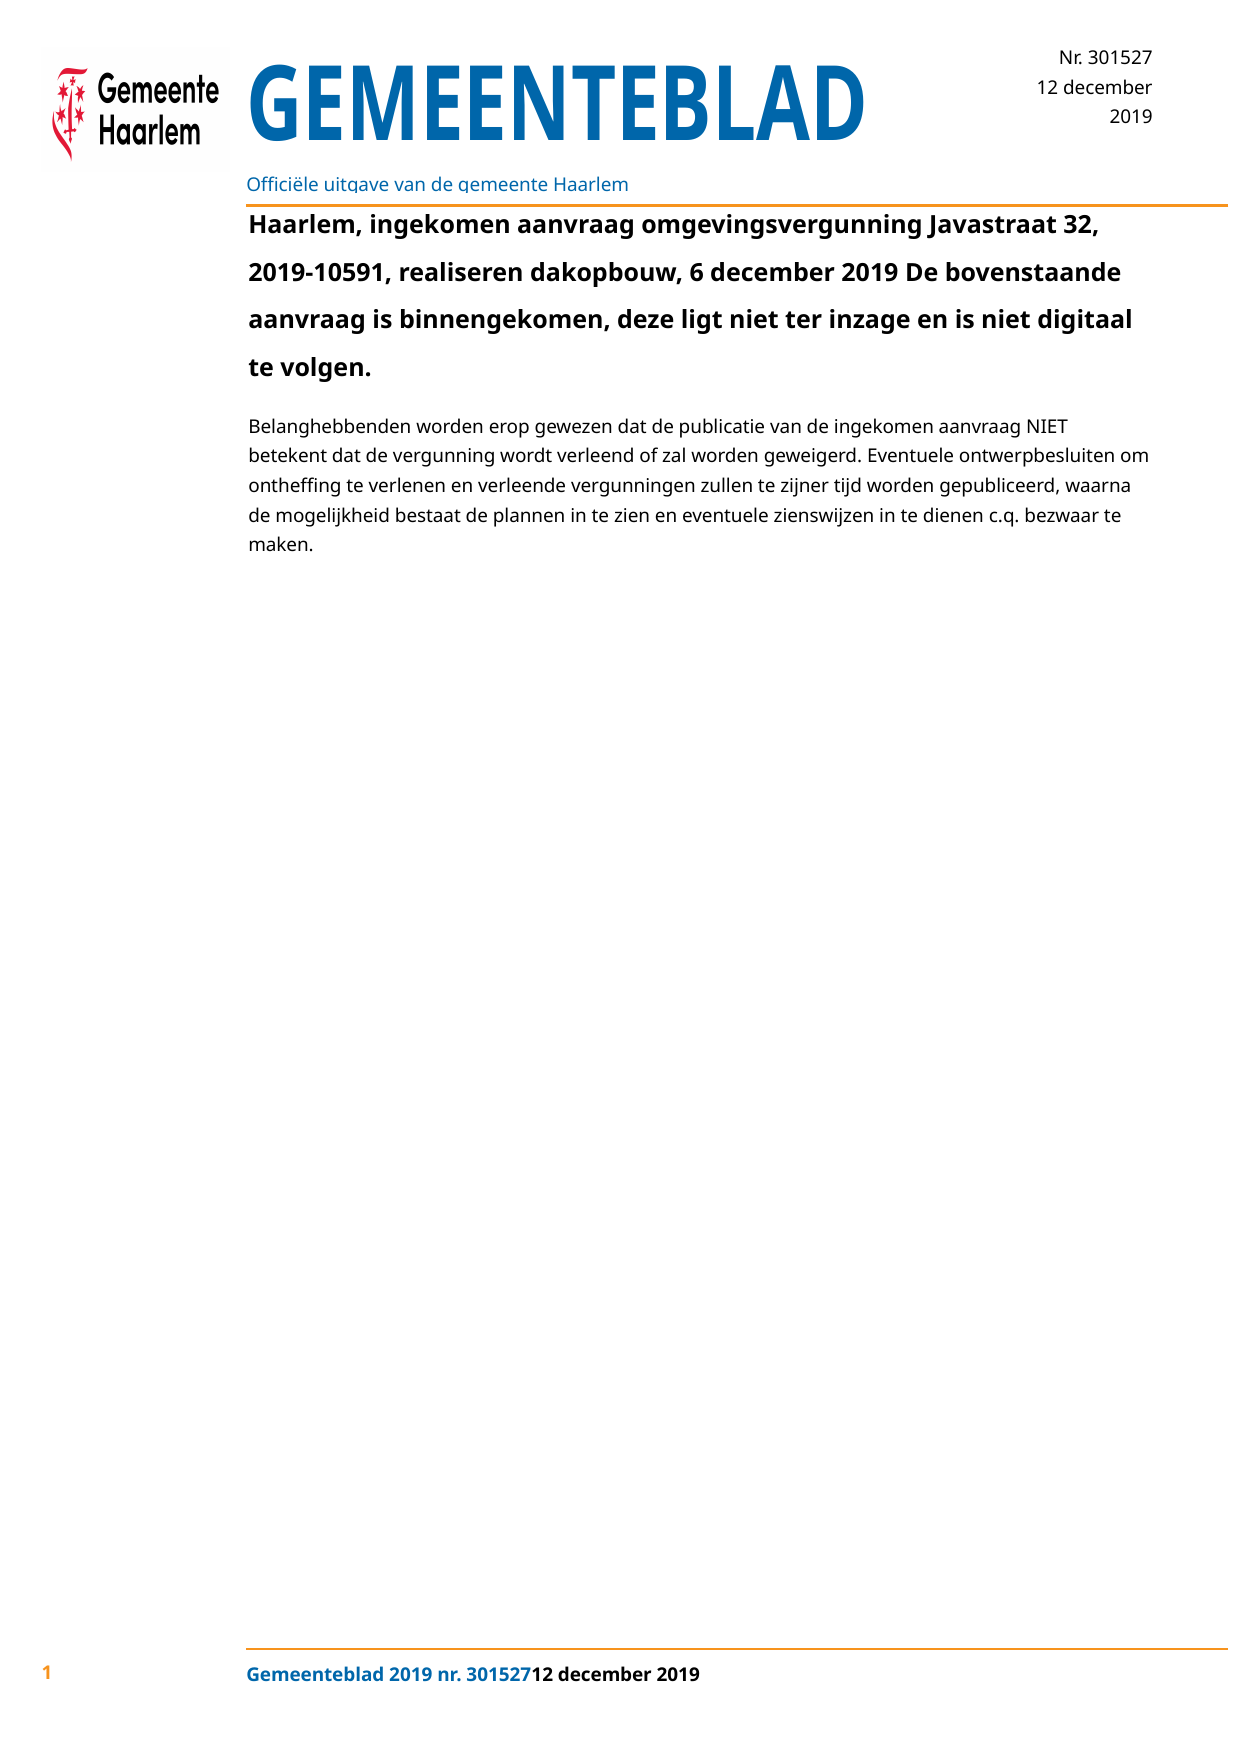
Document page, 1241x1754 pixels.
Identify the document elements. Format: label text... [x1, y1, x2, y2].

text Belanghebbenden worden erop gewezen dat de publicatie van de ingekomen aanvraag NIET betekent dat de vergunning wordt verleend of zal worden geweigerd. Eventuele ontwerpbesluiten om ontheffing te verlenen en verleende vergunningen zullen te zijner tijd worden gepubliceerd, waarna de mogelijkheid bestaat de plannen in te zien en eventuele zienswijzen in te dienen c.q. bezwaar te maken. [248, 413, 1152, 557]
text Haarlem, ingekomen aanvraag omgevingsvergunning Javastraat 32, 2019-10591, realiseren dakopbouw, 6 december 2019 De bovenstaande aanvraag is binnengekomen, deze ligt niet ter inzage en is niet digitaal te volgen. [248, 207, 1152, 384]
picture [41, 47, 231, 172]
